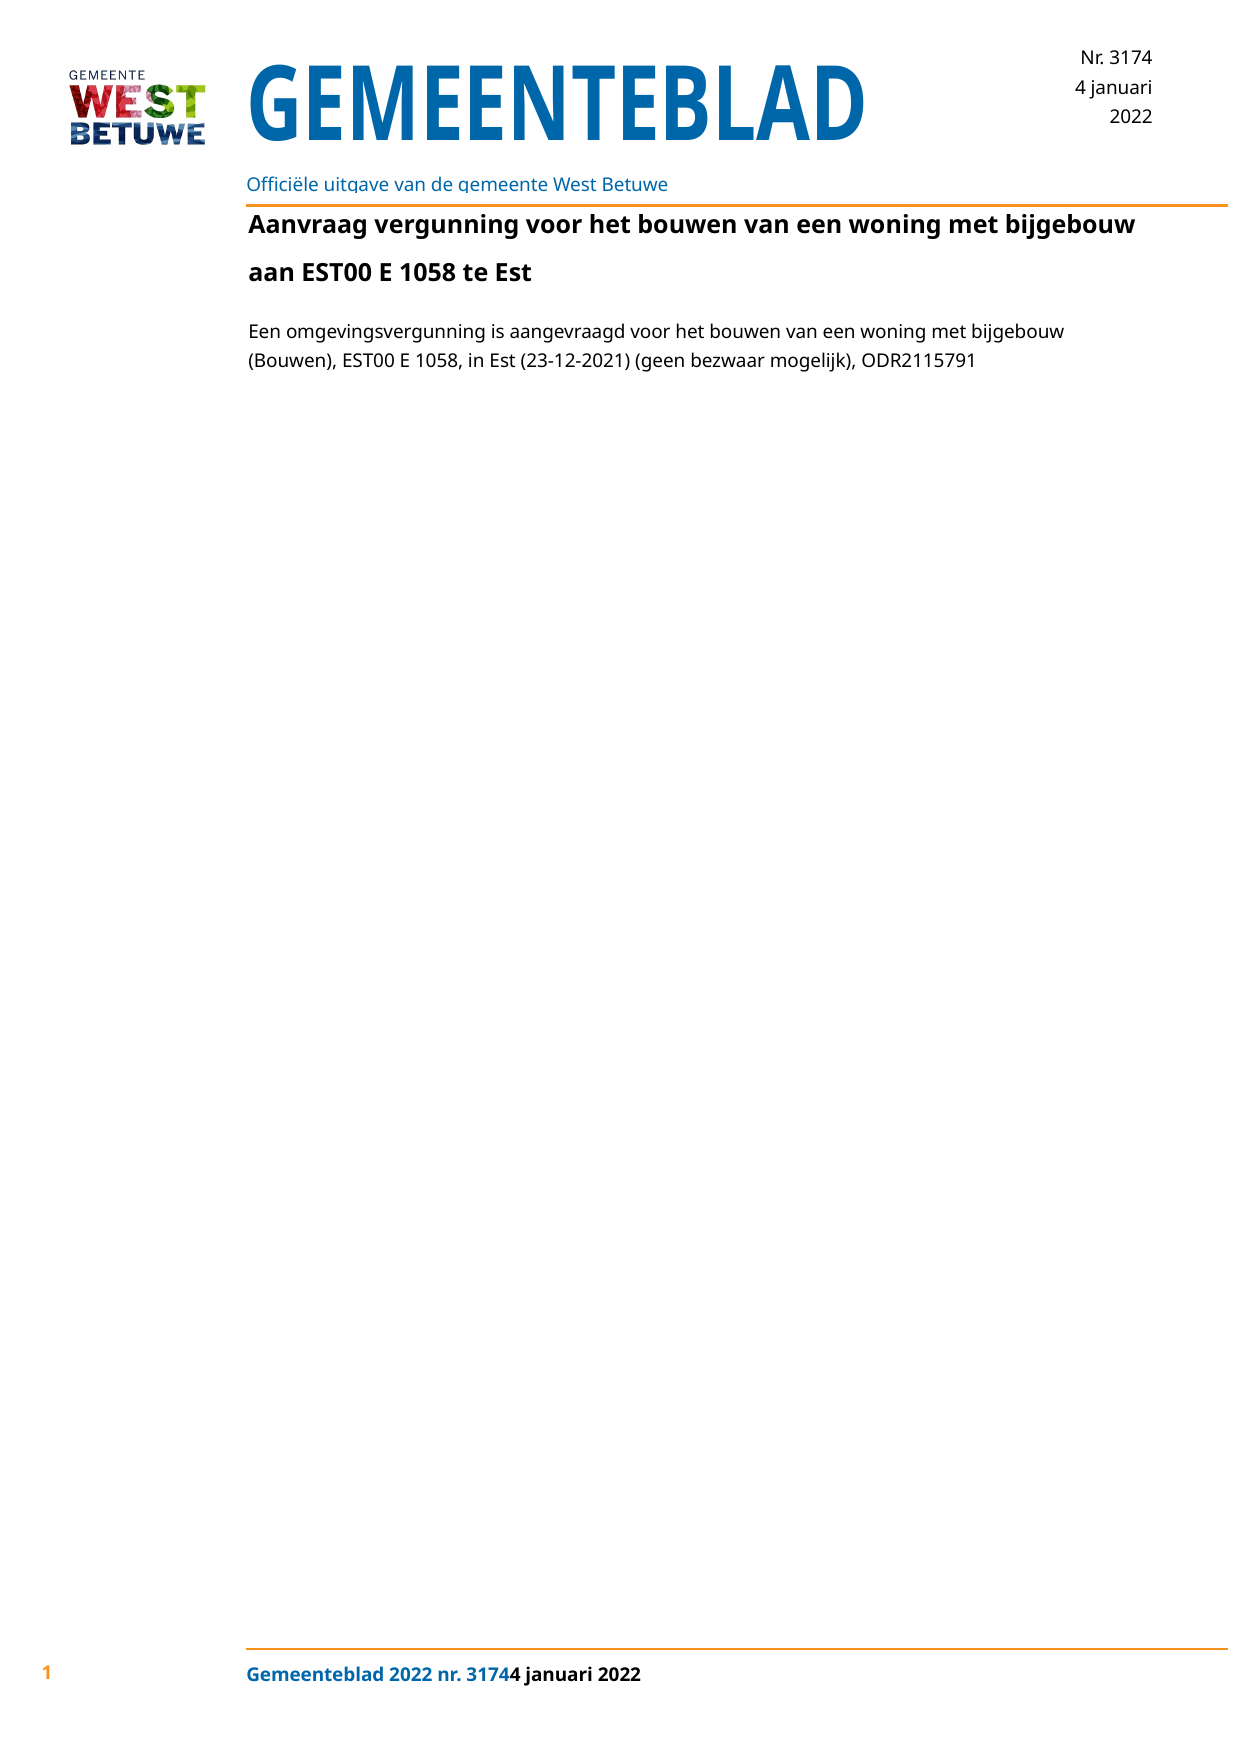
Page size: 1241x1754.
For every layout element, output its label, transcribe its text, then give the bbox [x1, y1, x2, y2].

picture [41, 47, 231, 172]
text Een omgevingsvergunning is aangevraagd voor het bouwen van een woning met bijgebouw (Bouwen), EST00 E 1058, in Est (23-12-2021) (geen bezwaar mogelijk), ODR2115791 [248, 318, 1152, 373]
text Aanvraag vergunning voor het bouwen van een woning met bijgebouw aan EST00 E 1058 te Est [248, 207, 1152, 288]
